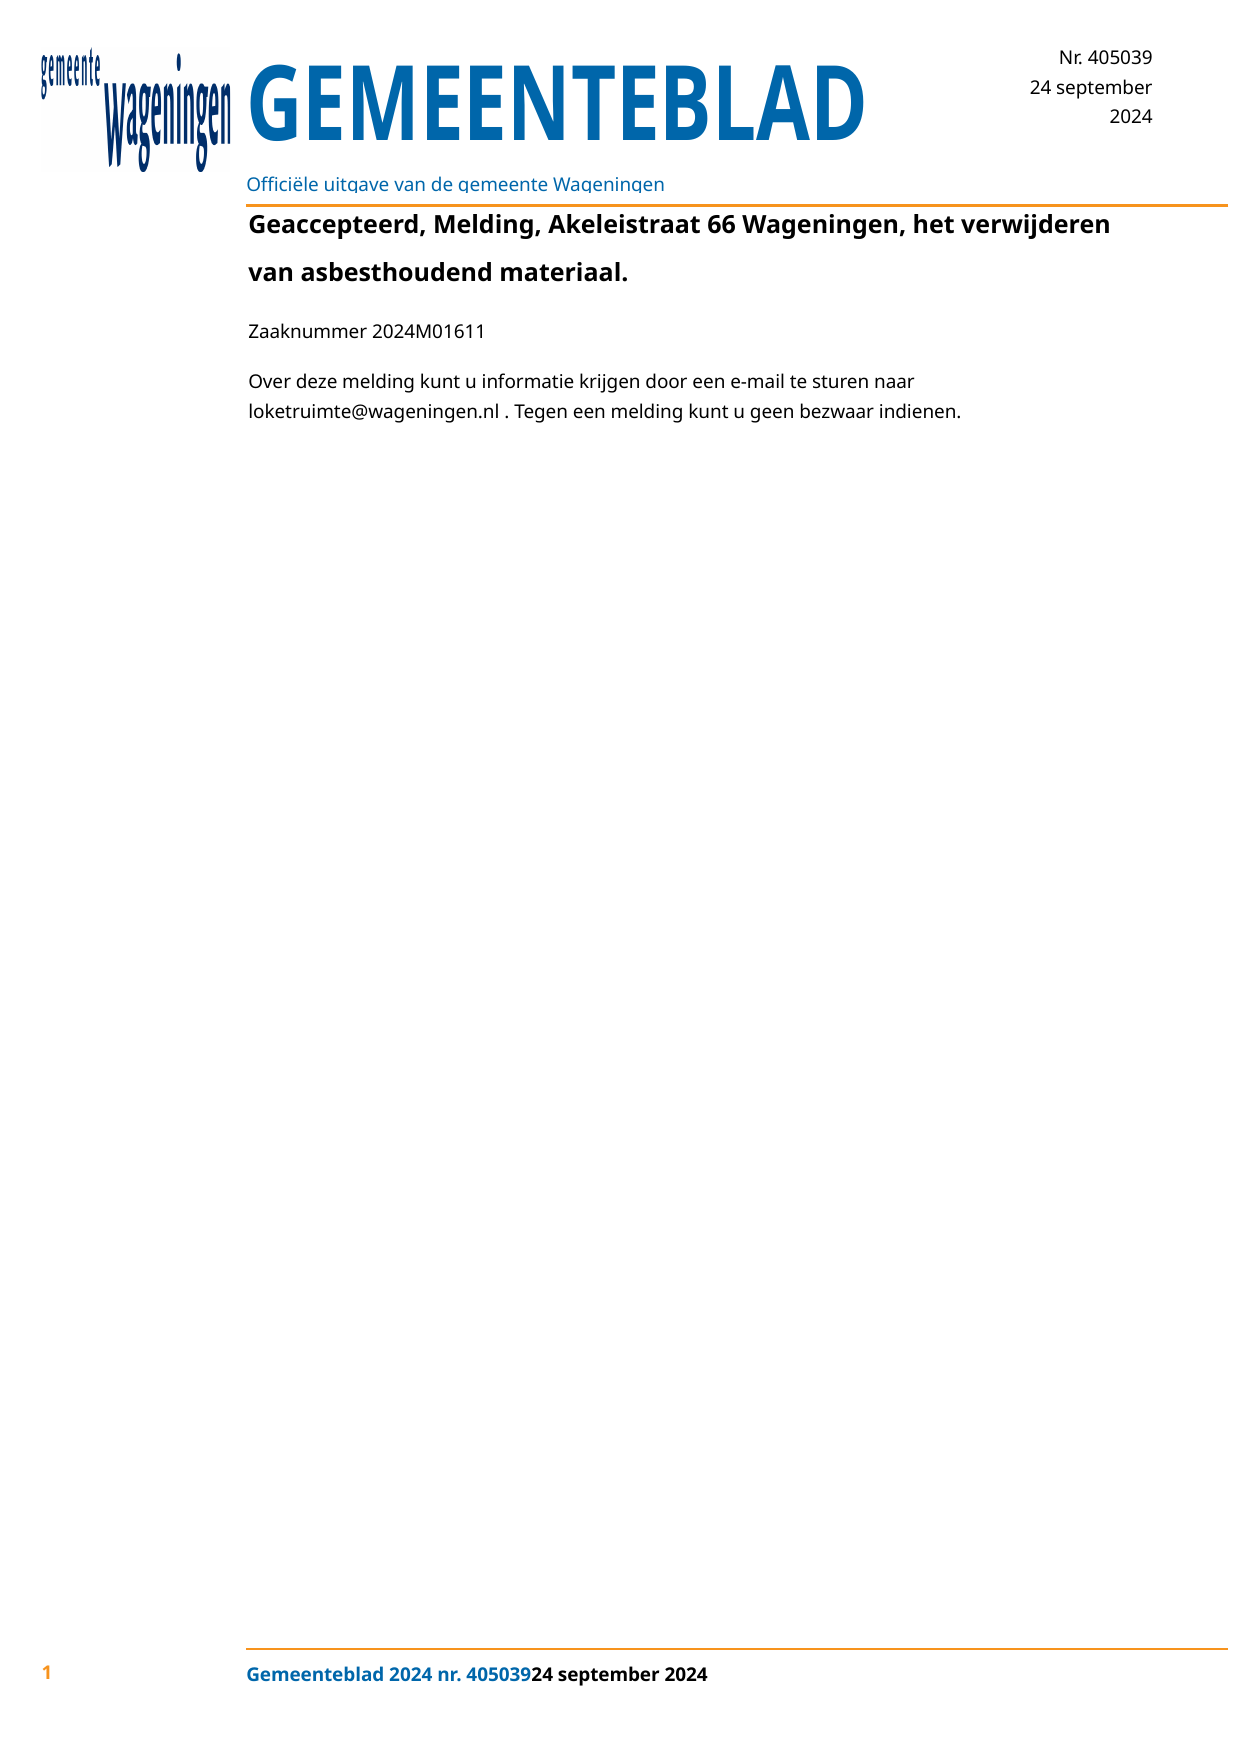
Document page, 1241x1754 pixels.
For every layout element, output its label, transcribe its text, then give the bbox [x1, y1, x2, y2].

text Zaaknummer 2024M01611 [248, 318, 1152, 344]
text Geaccepteerd, Melding, Akeleistraat 66 Wageningen, het verwijderen van asbesthoudend materiaal. [248, 207, 1152, 288]
picture [41, 47, 231, 172]
text Over deze melding kunt u informatie krijgen door een e-mail te sturen naar loketruimte@wageningen.nl . Tegen een melding kunt u geen bezwaar indienen. [248, 368, 1152, 424]
